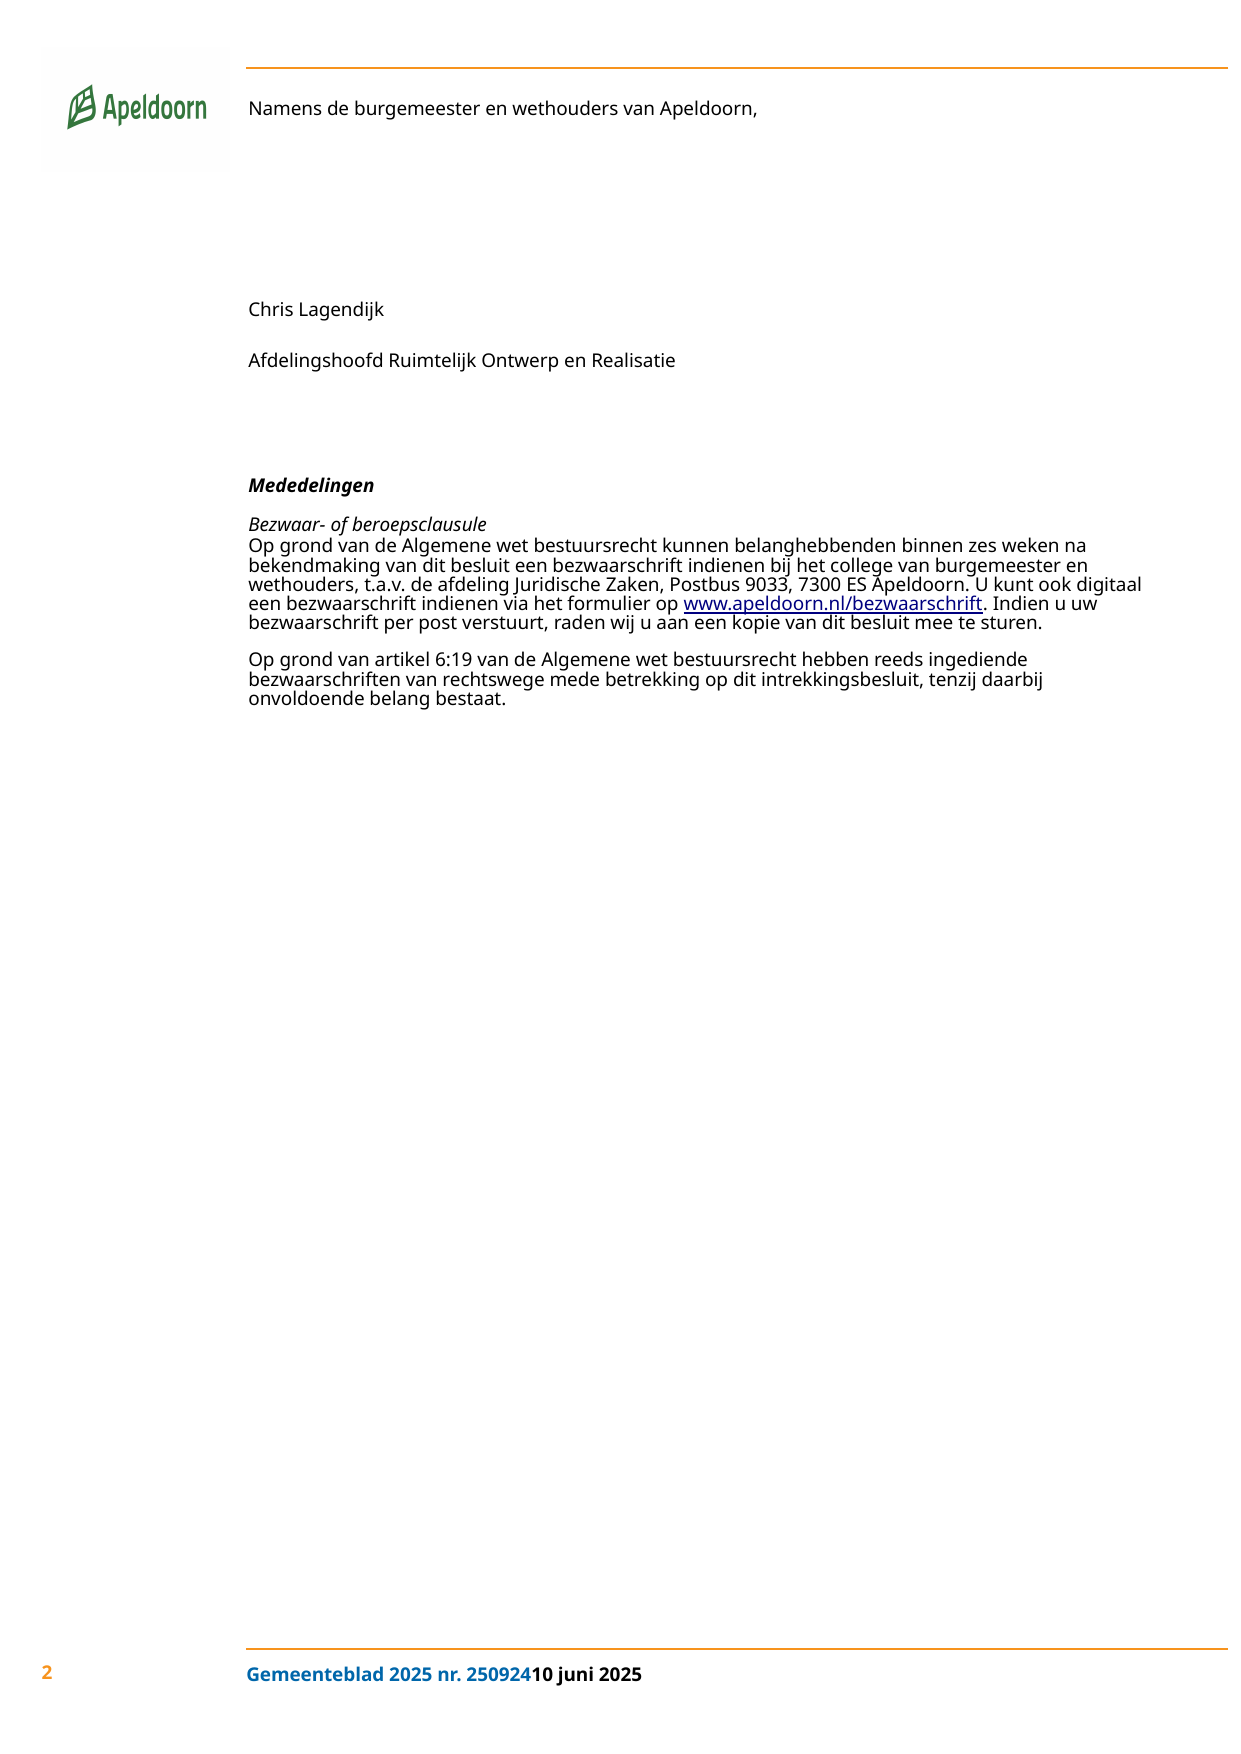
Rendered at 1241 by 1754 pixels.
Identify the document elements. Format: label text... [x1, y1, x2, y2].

text Op grond van de Algemene wet bestuursrecht kunnen belanghebbenden binnen zes weken na bekendmaking van dit besluit een bezwaarschrift indienen bij het college van burgemeester en wethouders, t.a.v. de afdeling Juridische Zaken, Postbus 9033, 7300 ES Apeldoorn. U kunt ook digitaal een bezwaarschrift indienen via het formulier op www.apeldoorn.nl/bezwaarschrift. Indien u uw bezwaarschrift per post verstuurt, raden wij u aan een kopie van dit besluit mee te sturen. [248, 537, 1152, 634]
text Bezwaar- of beroepsclausule [248, 512, 1152, 537]
picture [41, 47, 231, 172]
text Afdelingshoofd Ruimtelijk Ontwerp en Realisatie [248, 347, 1152, 373]
text Mededelingen [248, 472, 1152, 498]
text Chris Lagendijk [248, 296, 1152, 322]
text Namens de burgemeester en wethouders van Apeldoorn, [248, 95, 1152, 121]
text Op grond van artikel 6:19 van de Algemene wet bestuursrecht hebben reeds ingediende bezwaarschriften van rechtswege mede betrekking op dit intrekkingsbesluit, tenzij daarbij onvoldoende belang bestaat. [248, 651, 1152, 709]
